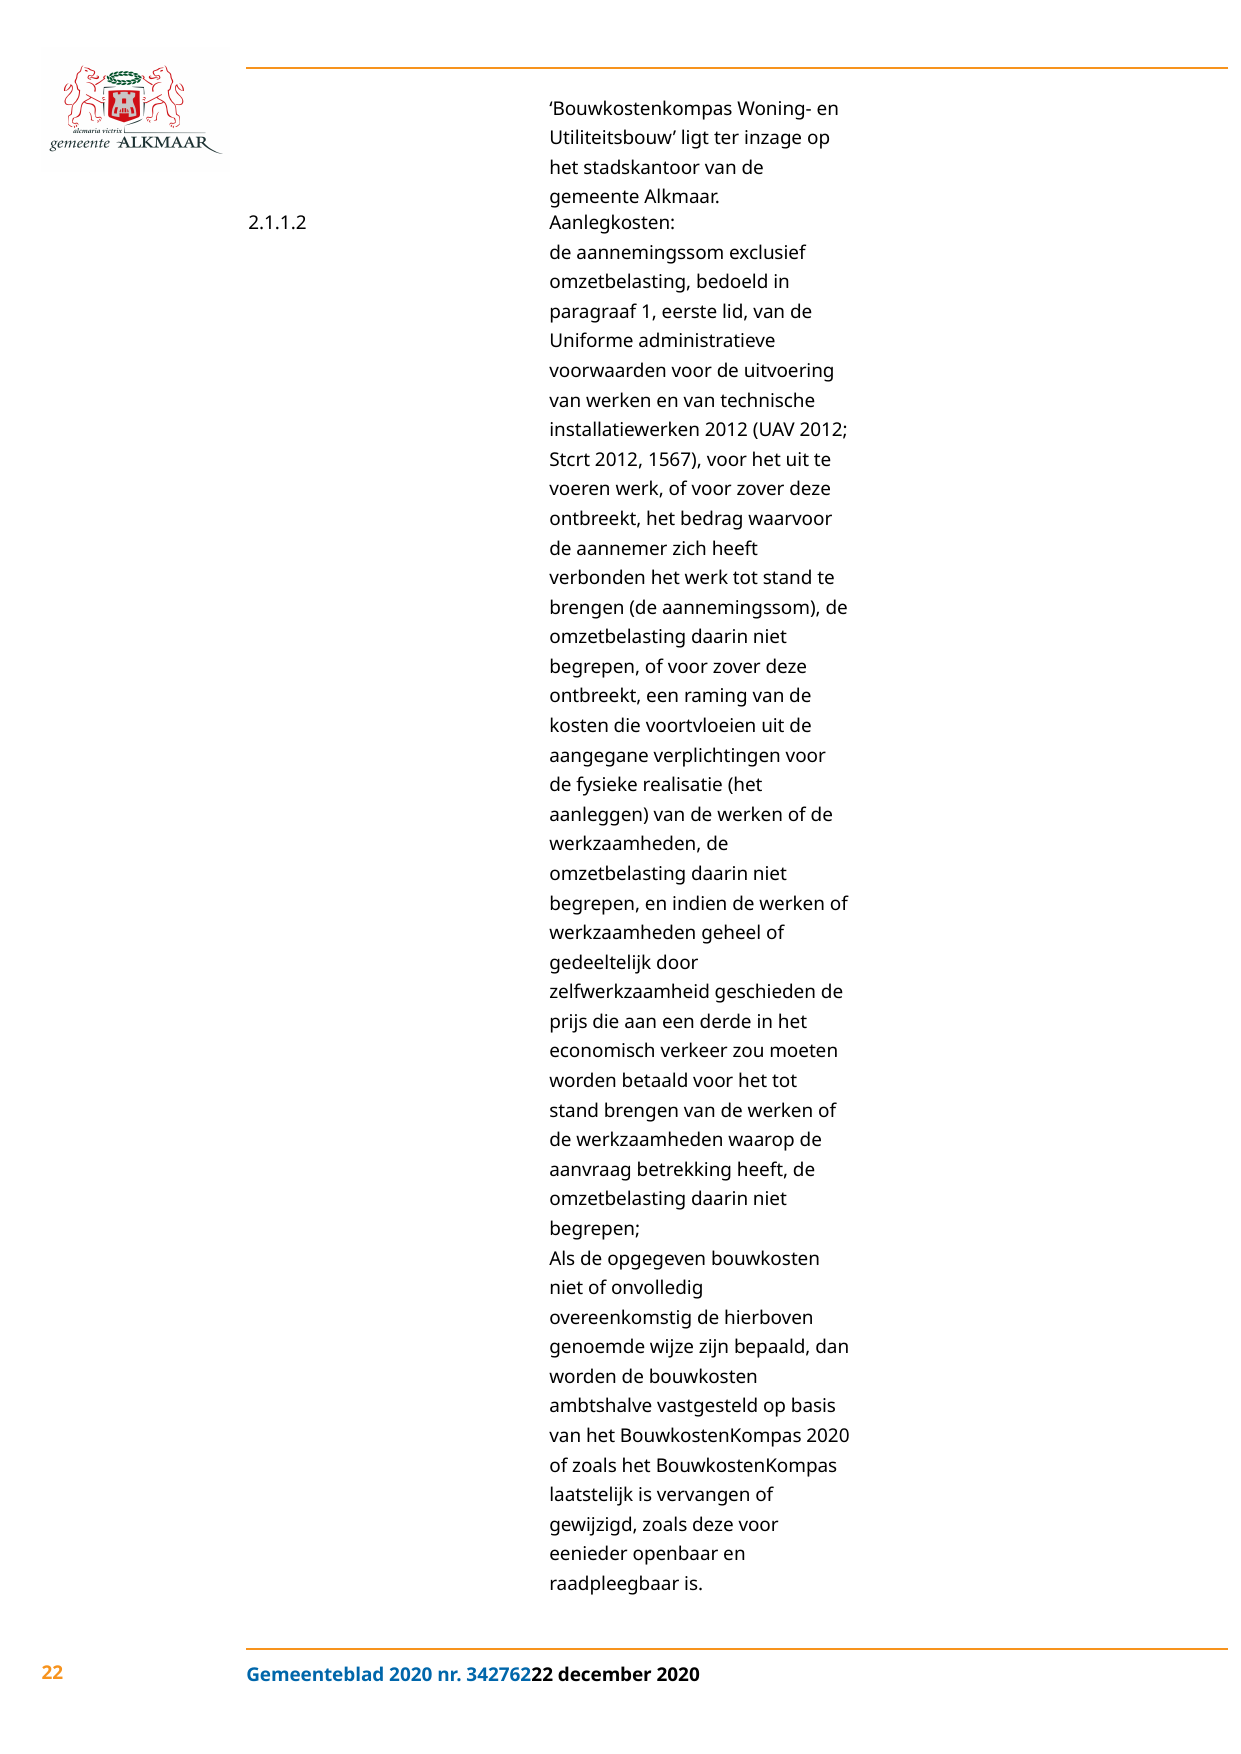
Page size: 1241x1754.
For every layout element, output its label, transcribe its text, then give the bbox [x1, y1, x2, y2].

table_cell [850, 95, 1152, 209]
table_cell [248, 95, 549, 209]
table_cell ‘Bouwkostenkompas Woning- en Utiliteitsbouw’ ligt ter inzage op het stadskantoor van de gemeente Alkmaar. [549, 95, 850, 209]
picture [41, 47, 231, 172]
table_cell 2.1.1.2 [248, 209, 549, 1596]
table_cell Aanlegkosten: de aannemingssom exclusief omzetbelasting, bedoeld in paragraaf 1, eerste lid, van de Uniforme administratieve voorwaarden voor de uitvoering van werken en van technische installatiewerken 2012 (UAV 2012; Stcrt 2012, 1567), voor het uit te voeren werk, of voor zover deze ontbreekt, het bedrag waarvoor de aannemer zich heeft verbonden het werk tot stand te brengen (de aannemingssom), de omzetbelasting daarin niet begrepen, of voor zover deze ontbreekt, een raming van de kosten die voortvloeien uit de aangegane verplichtingen voor de fysieke realisatie (het aanleggen) van de werken of de werkzaamheden, de omzetbelasting daarin niet begrepen, en indien de werken of werkzaamheden geheel of gedeeltelijk door zelfwerkzaamheid geschieden de prijs die aan een derde in het economisch verkeer zou moeten worden betaald voor het tot stand brengen van de werken of de werkzaamheden waarop de aanvraag betrekking heeft, de omzetbelasting daarin niet begrepen; Als de opgegeven bouwkosten niet of onvolledig overeenkomstig de hierboven genoemde wijze zijn bepaald, dan worden de bouwkosten ambtshalve vastgesteld op basis van het BouwkostenKompas 2020 of zoals het BouwkostenKompas laatstelijk is vervangen of gewijzigd, zoals deze voor eenieder openbaar en raadpleegbaar is. [549, 209, 850, 1596]
table_cell [850, 209, 1152, 1596]
